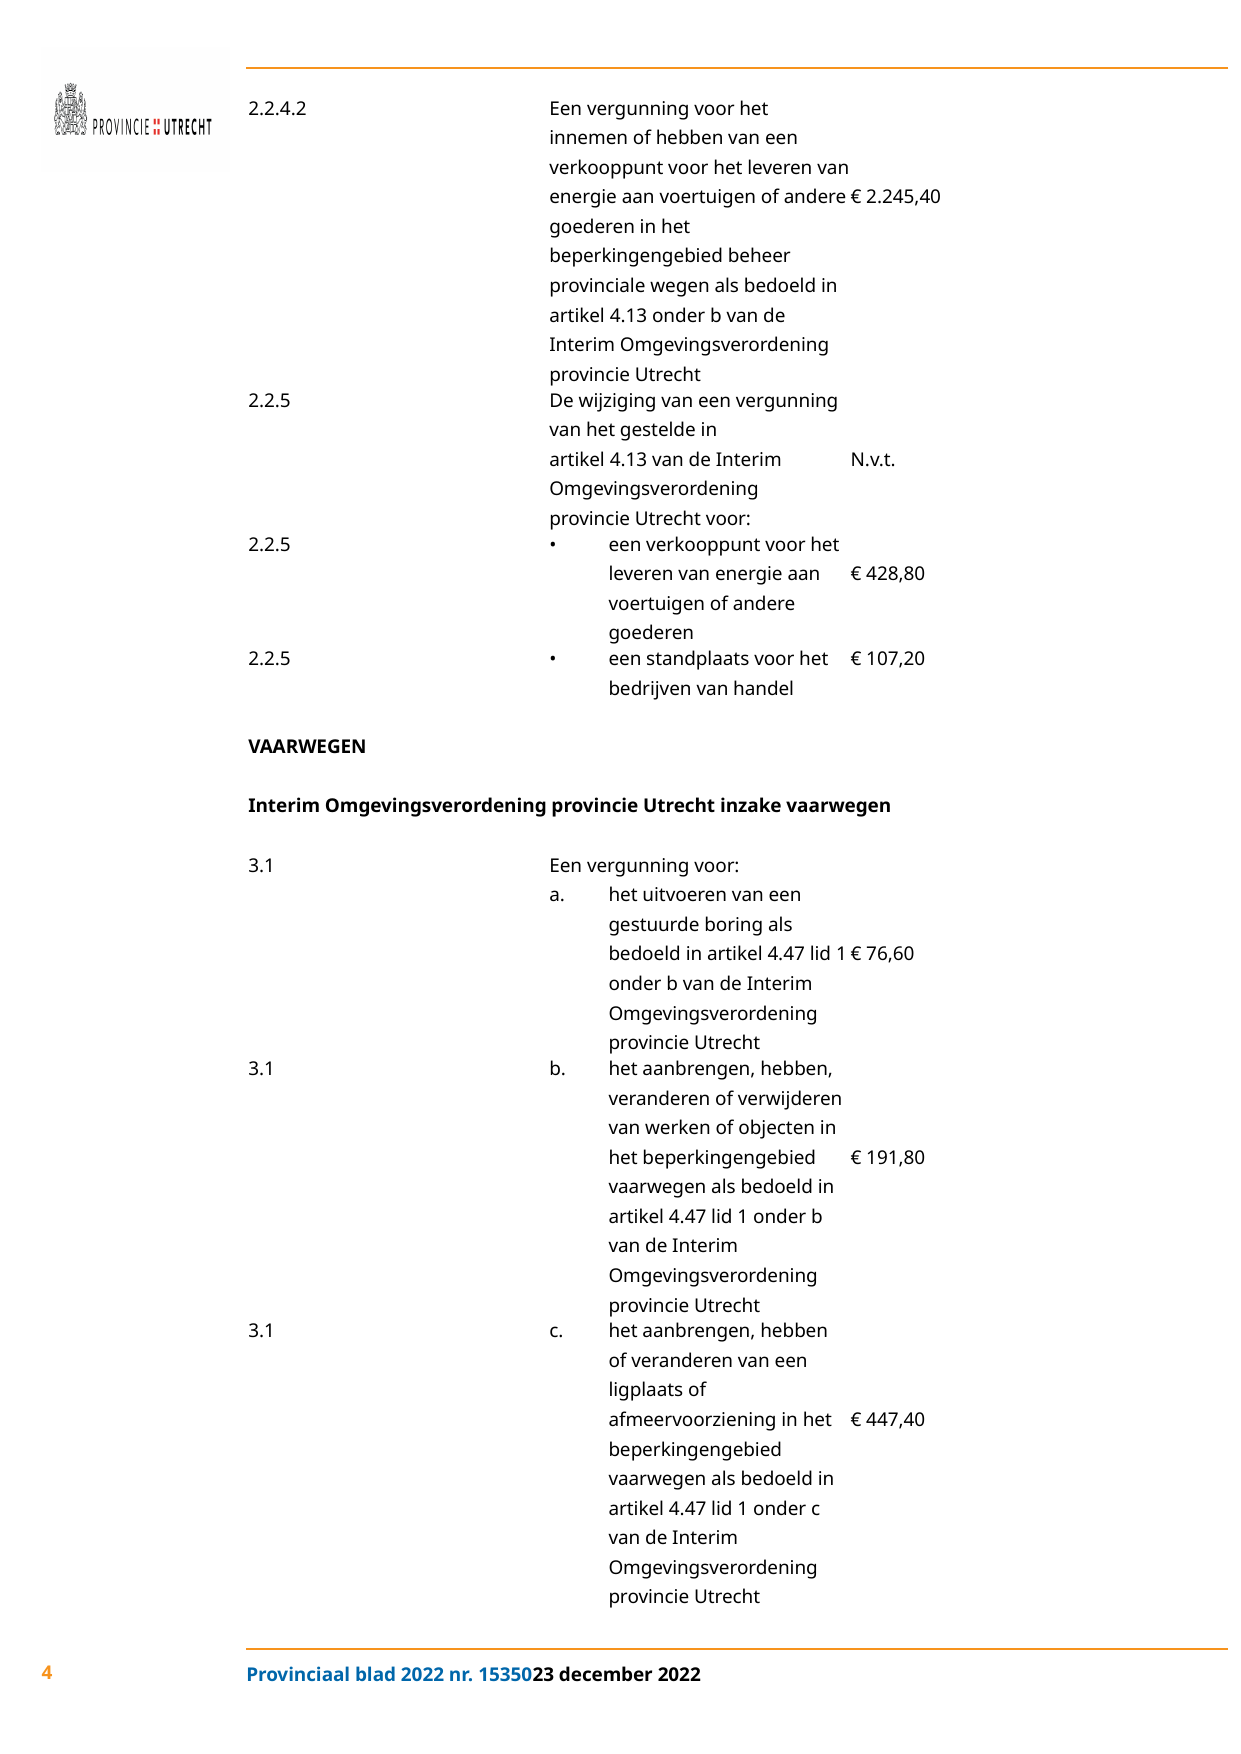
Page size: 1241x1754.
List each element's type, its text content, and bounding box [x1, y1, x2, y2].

picture [41, 47, 231, 172]
table_cell N.v.t. [850, 387, 1152, 531]
table_cell 3.1 [248, 1055, 549, 1317]
text VAARWEGEN [248, 733, 1152, 759]
table_cell 2.2.5 [248, 387, 549, 531]
table_header € 76,60 [850, 852, 1152, 1055]
table_cell een verkooppunt voor het leveren van energie aan voertuigen of andere goederen [549, 531, 850, 645]
table_cell 2.2.5 [248, 645, 549, 701]
table_cell 3.1 [248, 1318, 549, 1609]
table_cell een standplaats voor het bedrijven van handel [549, 645, 850, 701]
table_cell € 447,40 [850, 1318, 1152, 1609]
table_cell De wijziging van een vergunning van het gestelde in artikel 4.13 van de Interim Omgevingsverordening provincie Utrecht voor: [549, 387, 850, 531]
table_header 3.1 [248, 852, 549, 1055]
table_cell het aanbrengen, hebben of veranderen van een ligplaats of afmeervoorziening in het beperkingengebied vaarwegen als bedoeld in artikel 4.47 lid 1 onder c van de Interim Omgevingsverordening provincie Utrecht [549, 1318, 850, 1609]
text Interim Omgevingsverordening provincie Utrecht inzake vaarwegen [248, 793, 1152, 818]
table_cell Een vergunning voor het innemen of hebben van een verkooppunt voor het leveren van energie aan voertuigen of andere goederen in het beperkingengebied beheer provinciale wegen als bedoeld in artikel 4.13 onder b van de Interim Omgevingsverordening provincie Utrecht [549, 95, 850, 387]
table_cell € 428,80 [850, 531, 1152, 645]
table_cell € 191,80 [850, 1055, 1152, 1317]
table_header Een vergunning voor: het uitvoeren van een gestuurde boring als bedoeld in artikel 4.47 lid 1 onder b van de Interim Omgevingsverordening provincie Utrecht [549, 852, 850, 1055]
table_cell 2.2.4.2 [248, 95, 549, 387]
table_cell het aanbrengen, hebben, veranderen of verwijderen van werken of objecten in het beperkingengebied vaarwegen als bedoeld in artikel 4.47 lid 1 onder b van de Interim Omgevingsverordening provincie Utrecht [549, 1055, 850, 1317]
table_cell 2.2.5 [248, 531, 549, 645]
table_cell € 2.245,40 [850, 95, 1152, 387]
table_cell € 107,20 [850, 645, 1152, 701]
